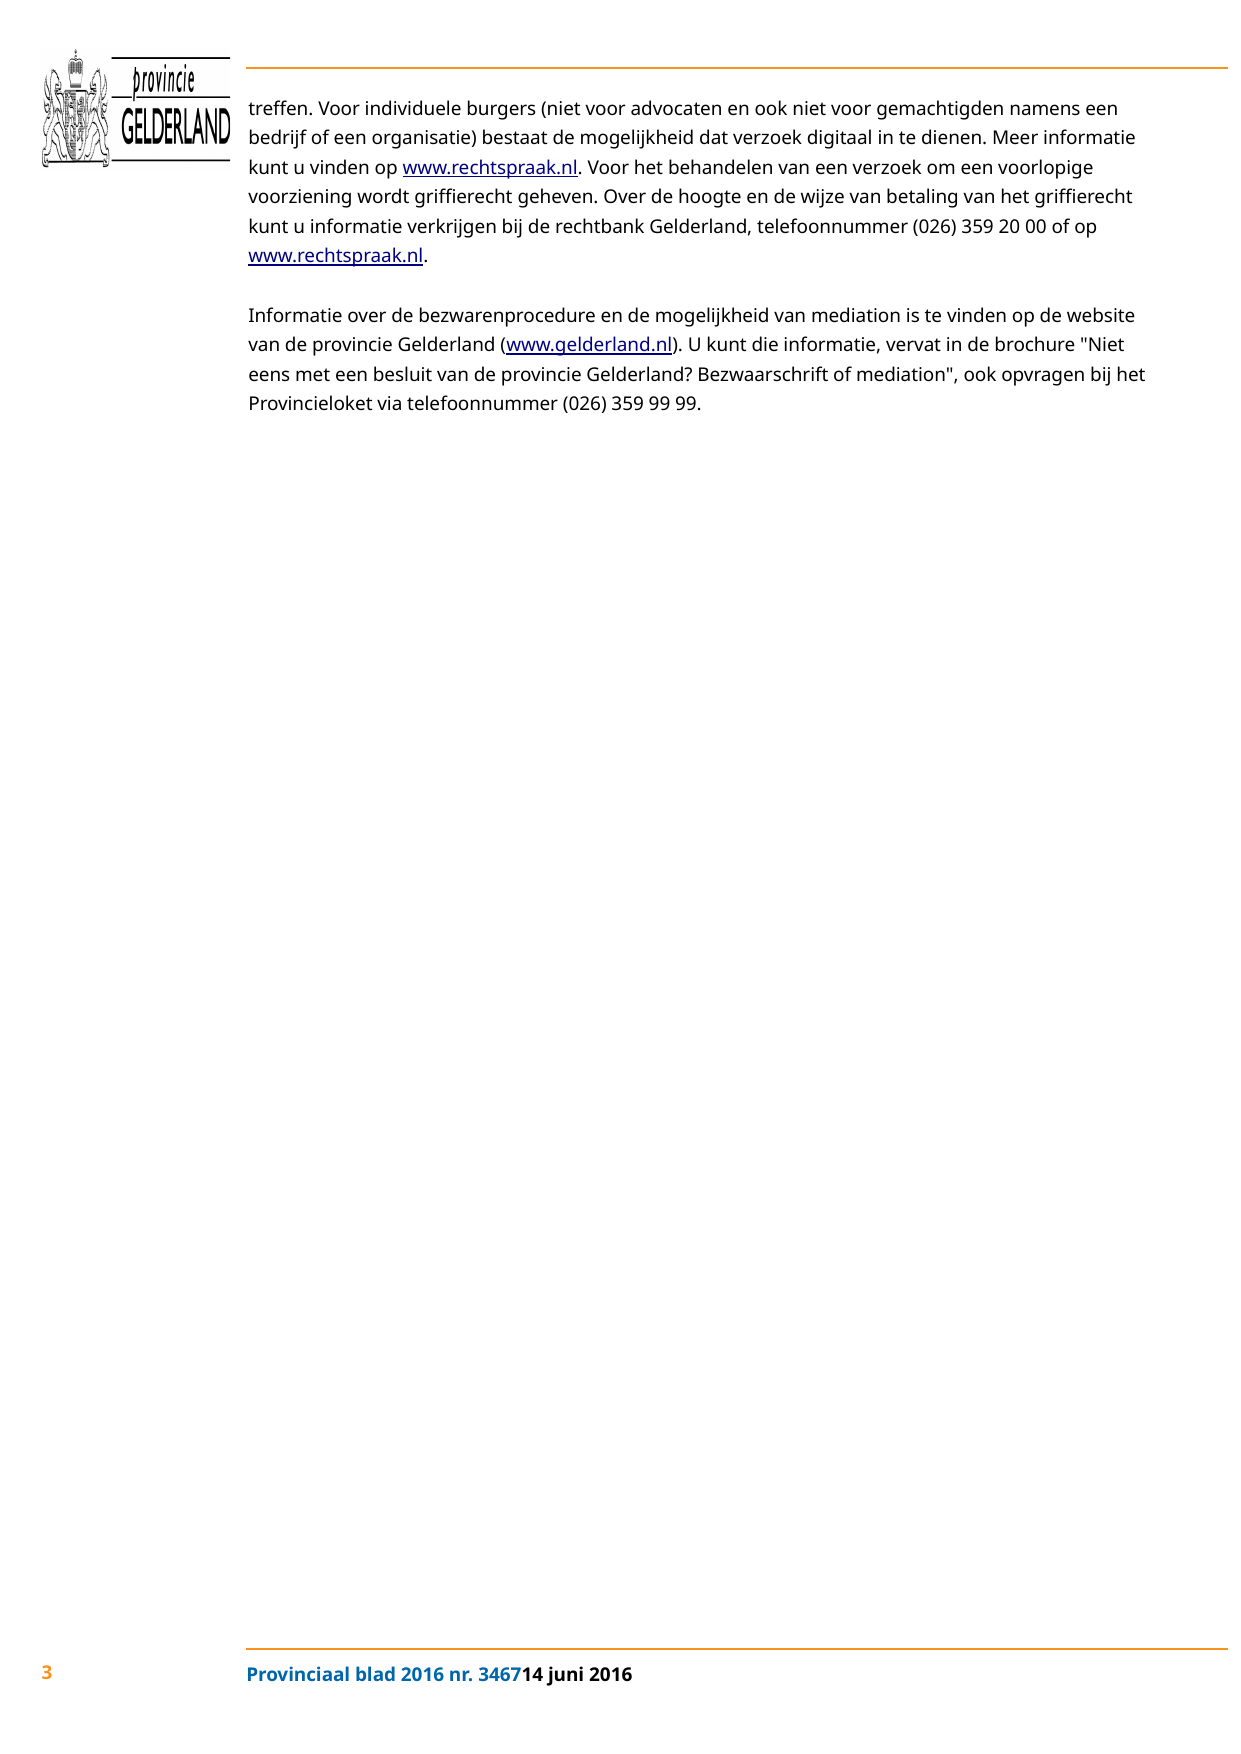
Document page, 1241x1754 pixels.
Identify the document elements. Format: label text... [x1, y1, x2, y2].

text Informatie over de bezwarenprocedure en de mogelijkheid van mediation is te vinden op de website van de provincie Gelderland (www.gelderland.nl). U kunt die informatie, vervat in de brochure "Niet eens met een besluit van de provincie Gelderland? Bezwaarschrift of mediation", ook opvragen bij het Provincieloket via telefoonnummer (026) 359 99 99. [248, 302, 1152, 416]
picture [41, 47, 231, 172]
text treffen. Voor individuele burgers (niet voor advocaten en ook niet voor gemachtigden namens een bedrijf of een organisatie) bestaat de mogelijkheid dat verzoek digitaal in te dienen. Meer informatie kunt u vinden op www.rechtspraak.nl. Voor het behandelen van een verzoek om een voorlopige voorziening wordt griffierecht geheven. Over de hoogte en de wijze van betaling van het griffierecht kunt u informatie verkrijgen bij de rechtbank Gelderland, telefoonnummer (026) 359 20 00 of op www.rechtspraak.nl. [248, 95, 1152, 268]
